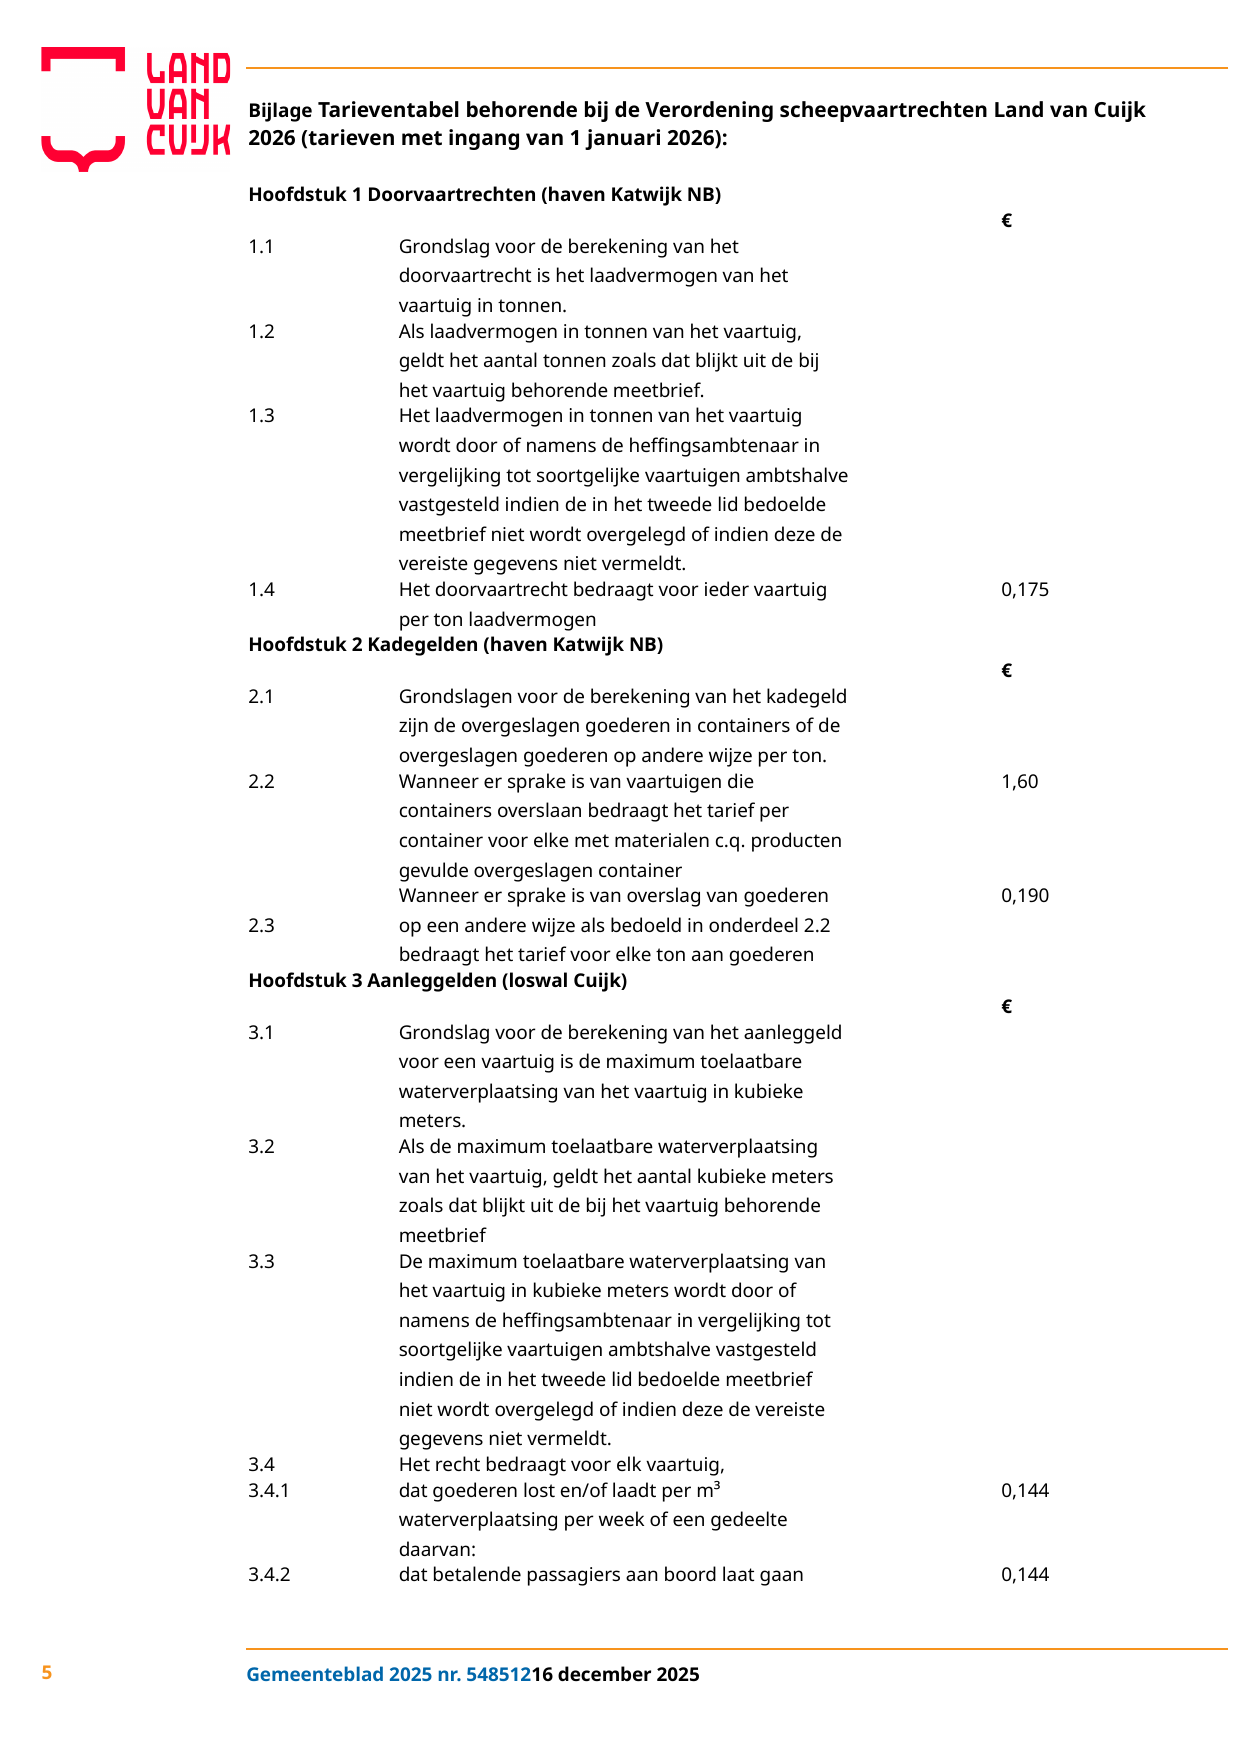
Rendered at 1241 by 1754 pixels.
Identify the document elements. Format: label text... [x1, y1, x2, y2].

table_cell [399, 993, 850, 1019]
table_cell 1.1 [248, 233, 398, 318]
table_cell dat betalende passagiers aan boord laat gaan [399, 1562, 850, 1587]
table_cell [850, 1133, 1001, 1248]
table_cell 3.2 [248, 1133, 398, 1248]
table_cell Wanneer er sprake is van vaartuigen die containers overslaan bedraagt het tarief per container voor elke met materialen c.q. producten gevulde overgeslagen container [399, 768, 850, 882]
table_cell [1001, 1248, 1152, 1451]
table_cell € [1001, 207, 1152, 233]
table_cell [248, 658, 398, 683]
table_cell [1001, 403, 1152, 576]
table_cell [1001, 1133, 1152, 1248]
table_cell [850, 1451, 1001, 1477]
table_cell [399, 207, 850, 233]
table_cell [850, 883, 1001, 967]
table_cell Wanneer er sprake is van overslag van goederen op een andere wijze als bedoeld in onderdeel 2.2 bedraagt het tarief voor elke ton aan goederen [399, 883, 850, 967]
table_cell [1001, 1019, 1152, 1133]
table_cell Hoofdstuk 3 Aanleggelden (loswal Cuijk) [248, 968, 1152, 993]
table_cell [850, 1477, 1001, 1562]
table_cell Grondslag voor de berekening van het aanleggeld voor een vaartuig is de maximum toelaatbare waterverplaatsing van het vaartuig in kubieke meters. [399, 1019, 850, 1133]
table_cell [850, 658, 1001, 683]
table_cell [850, 768, 1001, 882]
table_cell De maximum toelaatbare waterverplaatsing van het vaartuig in kubieke meters wordt door of namens de heffingsambtenaar in vergelijking tot soortgelijke vaartuigen ambtshalve vastgesteld indien de in het tweede lid bedoelde meetbrief niet wordt overgelegd of indien deze de vereiste gegevens niet vermeldt. [399, 1248, 850, 1451]
picture [41, 47, 231, 172]
table_cell € [1001, 993, 1152, 1019]
table_cell [1001, 683, 1152, 768]
table_cell [850, 1562, 1001, 1587]
table_cell Het laadvermogen in tonnen van het vaartuig wordt door of namens de heffingsambtenaar in vergelijking tot soortgelijke vaartuigen ambtshalve vastgesteld indien de in het tweede lid bedoelde meetbrief niet wordt overgelegd of indien deze de vereiste gegevens niet vermeldt. [399, 403, 850, 576]
table_cell [399, 658, 850, 683]
table_cell Grondslag voor de berekening van het doorvaartrecht is het laadvermogen van het vaartuig in tonnen. [399, 233, 850, 318]
table_cell 2.1 [248, 683, 398, 768]
table_cell [850, 233, 1001, 318]
table_cell [850, 1019, 1001, 1133]
table_cell Het recht bedraagt voor elk vaartuig, [399, 1451, 850, 1477]
table_cell Grondslagen voor de berekening van het kadegeld zijn de overgeslagen goederen in containers of de overgeslagen goederen op andere wijze per ton. [399, 683, 850, 768]
table_cell [248, 207, 398, 233]
table_cell [850, 993, 1001, 1019]
table_cell [1001, 233, 1152, 318]
table_cell [1001, 1451, 1152, 1477]
table_cell [248, 993, 398, 1019]
table_cell 3.4.1 [248, 1477, 398, 1562]
table_cell [850, 403, 1001, 576]
table_cell 0,144 [1001, 1477, 1152, 1562]
table_cell [850, 683, 1001, 768]
table_cell Het doorvaartrecht bedraagt voor ieder vaartuig per ton laadvermogen [399, 576, 850, 632]
table_cell Als de maximum toelaatbare waterverplaatsing van het vaartuig, geldt het aantal kubieke meters zoals dat blijkt uit de bij het vaartuig behorende meetbrief [399, 1133, 850, 1248]
table_cell [850, 207, 1001, 233]
table_cell 2.2 [248, 768, 398, 882]
table_cell € [1001, 658, 1152, 683]
table_cell 1.3 [248, 403, 398, 576]
table_cell dat goederen lost en/of laadt per m³ waterverplaatsing per week of een gedeelte daarvan: [399, 1477, 850, 1562]
table_cell Als laadvermogen in tonnen van het vaartuig, geldt het aantal tonnen zoals dat blijkt uit de bij het vaartuig behorende meetbrief. [399, 318, 850, 403]
text Bijlage Tarieventabel behorende bij de Verordening scheepvaartrechten Land van Cuijk 2026 (tarieven met ingang van 1 januari 2026): [248, 95, 1152, 152]
table_cell 1.4 [248, 576, 398, 632]
table_cell 3.3 [248, 1248, 398, 1451]
table_cell 1.2 [248, 318, 398, 403]
table_cell 1,60 [1001, 768, 1152, 882]
table_cell 0,144 [1001, 1562, 1152, 1587]
table_cell [850, 576, 1001, 632]
table_cell [850, 1248, 1001, 1451]
table_header Hoofdstuk 1 Doorvaartrechten (haven Katwijk NB) [248, 181, 1152, 207]
table_cell 2.3 [248, 883, 398, 967]
table_cell 3.1 [248, 1019, 398, 1133]
table_cell [1001, 318, 1152, 403]
table_cell 0,190 [1001, 883, 1152, 967]
table_cell 3.4.2 [248, 1562, 398, 1587]
table_cell 0,175 [1001, 576, 1152, 632]
table_cell 3.4 [248, 1451, 398, 1477]
table_cell [850, 318, 1001, 403]
table_cell Hoofdstuk 2 Kadegelden (haven Katwijk NB) [248, 632, 1152, 657]
